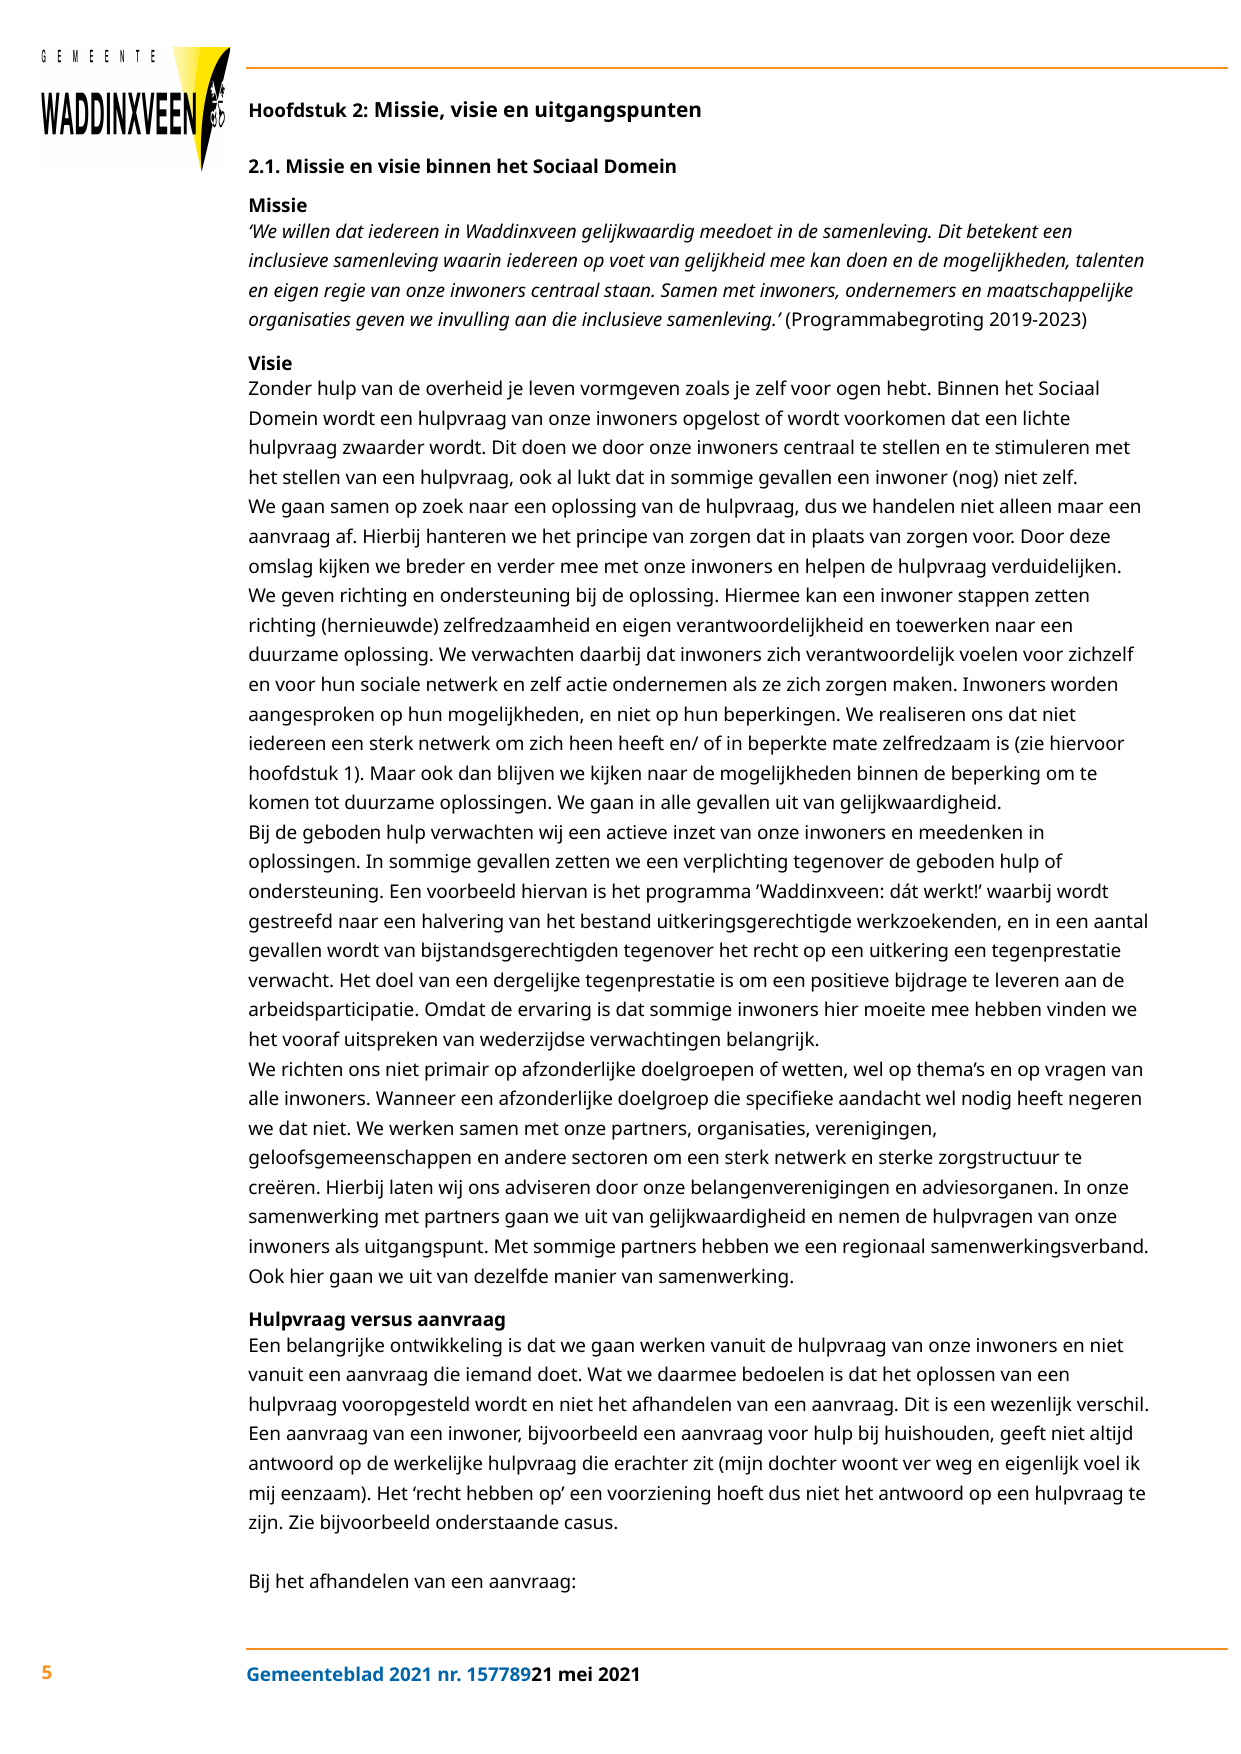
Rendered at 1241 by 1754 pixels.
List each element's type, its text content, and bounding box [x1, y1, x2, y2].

text Bij de geboden hulp verwachten wij een actieve inzet van onze inwoners en meedenken in oplossingen. In sommige gevallen zetten we een verplichting tegenover de geboden hulp of ondersteuning. Een voorbeeld hiervan is het programma ’Waddinxveen: dát werkt!’ waarbij wordt gestreefd naar een halvering van het bestand uitkeringsgerechtigde werkzoekenden, en in een aantal gevallen wordt van bijstandsgerechtigden tegenover het recht op een uitkering een tegenprestatie verwacht. Het doel van een dergelijke tegenprestatie is om een positieve bijdrage te leveren aan de arbeidsparticipatie. Omdat de ervaring is dat sommige inwoners hier moeite mee hebben vinden we het vooraf uitspreken van wederzijdse verwachtingen belangrijk. [248, 819, 1152, 1052]
text Een belangrijke ontwikkeling is dat we gaan werken vanuit de hulpvraag van onze inwoners en niet vanuit een aanvraag die iemand doet. Wat we daarmee bedoelen is dat het oplossen van een hulpvraag vooropgesteld wordt en niet het afhandelen van een aanvraag. Dit is een wezenlijk verschil. Een aanvraag van een inwoner, bijvoorbeeld een aanvraag voor hulp bij huishouden, geeft niet altijd antwoord op de werkelijke hulpvraag die erachter zit (mijn dochter woont ver weg en eigenlijk voel ik mij eenzaam). Het ‘recht hebben op’ een voorziening hoeft dus niet het antwoord op een hulpvraag te zijn. Zie bijvoorbeeld onderstaande casus. [248, 1332, 1152, 1535]
text ‘We willen dat iedereen in Waddinxveen gelijkwaardig meedoet in de samenleving. Dit betekent een inclusieve samenleving waarin iedereen op voet van gelijkheid mee kan doen en de mogelijkheden, talenten en eigen regie van onze inwoners centraal staan. Samen met inwoners, ondernemers en maatschappelijke organisaties geven we invulling aan die inclusieve samenleving.’ (Programmabegroting 2019-2023) [248, 218, 1152, 332]
text Hoofdstuk 2: Missie, visie en uitgangspunten [248, 95, 1152, 123]
text We gaan samen op zoek naar een oplossing van de hulpvraag, dus we handelen niet alleen maar een aanvraag af. Hierbij hanteren we het principe van zorgen dat in plaats van zorgen voor. Door deze omslag kijken we breder en verder mee met onze inwoners en helpen de hulpvraag verduidelijken. We geven richting en ondersteuning bij de oplossing. Hiermee kan een inwoner stappen zetten richting (hernieuwde) zelfredzaamheid en eigen verantwoordelijkheid en toewerken naar een duurzame oplossing. We verwachten daarbij dat inwoners zich verantwoordelijk voelen voor zichzelf en voor hun sociale netwerk en zelf actie ondernemen als ze zich zorgen maken. Inwoners worden aangesproken op hun mogelijkheden, en niet op hun beperkingen. We realiseren ons dat niet iedereen een sterk netwerk om zich heen heeft en/ of in beperkte mate zelfredzaam is (zie hiervoor hoofdstuk 1). Maar ook dan blijven we kijken naar de mogelijkheden binnen de beperking om te komen tot duurzame oplossingen. We gaan in alle gevallen uit van gelijkwaardigheid. [248, 494, 1152, 815]
text Missie [248, 192, 1152, 218]
table_header Bij het afhandelen van een aanvraag: [248, 1569, 1152, 1594]
text Zonder hulp van de overheid je leven vormgeven zoals je zelf voor ogen hebt. Binnen het Sociaal Domein wordt een hulpvraag van onze inwoners opgelost of wordt voorkomen dat een lichte hulpvraag zwaarder wordt. Dit doen we door onze inwoners centraal te stellen en te stimuleren met het stellen van een hulpvraag, ook al lukt dat in sommige gevallen een inwoner (nog) niet zelf. [248, 375, 1152, 490]
text Visie [248, 350, 1152, 375]
text 2.1. Missie en visie binnen het Sociaal Domein [248, 153, 1152, 178]
text We richten ons niet primair op afzonderlijke doelgroepen of wetten, wel op thema’s en op vragen van alle inwoners. Wanneer een afzonderlijke doelgroep die specifieke aandacht wel nodig heeft negeren we dat niet. We werken samen met onze partners, organisaties, verenigingen, geloofsgemeenschappen en andere sectoren om een sterk netwerk en sterke zorgstructuur te creëren. Hierbij laten wij ons adviseren door onze belangenverenigingen en adviesorganen. In onze samenwerking met partners gaan we uit van gelijkwaardigheid en nemen de hulpvragen van onze inwoners als uitgangspunt. Met sommige partners hebben we een regionaal samenwerkingsverband. Ook hier gaan we uit van dezelfde manier van samenwerking. [248, 1056, 1152, 1289]
picture [41, 47, 231, 172]
text Hulpvraag versus aanvraag [248, 1306, 1152, 1332]
